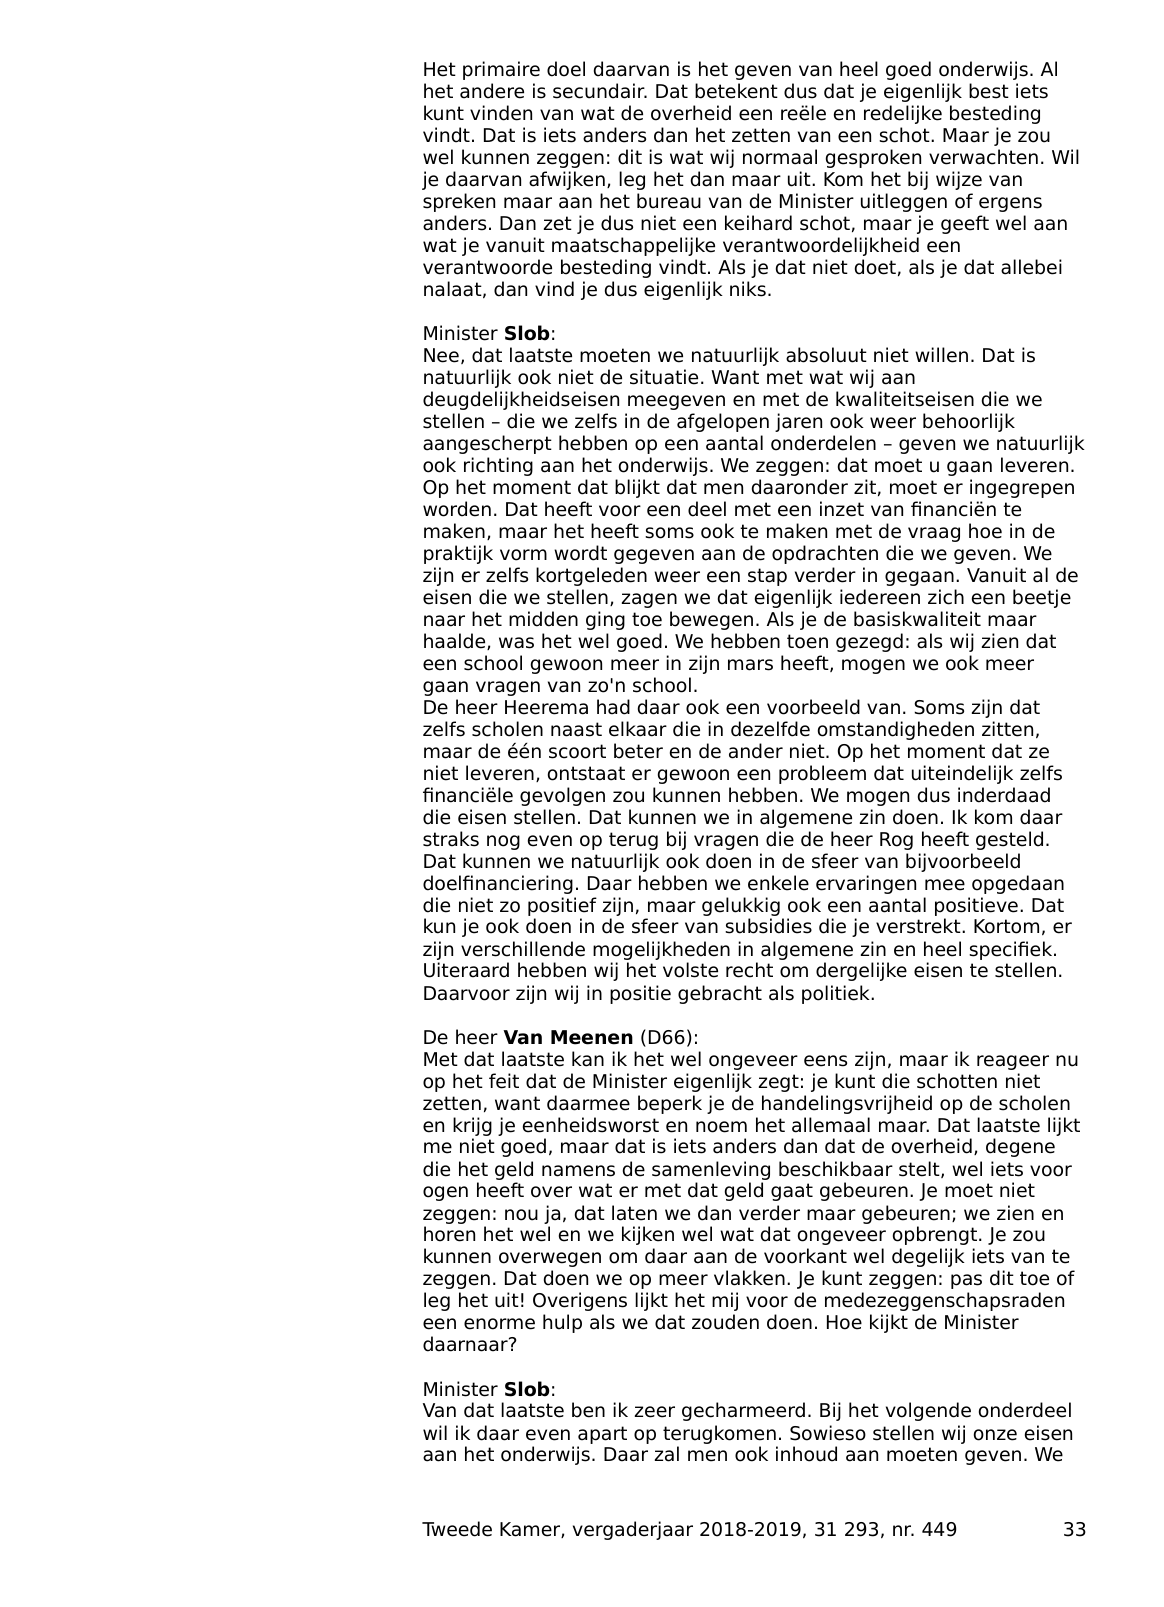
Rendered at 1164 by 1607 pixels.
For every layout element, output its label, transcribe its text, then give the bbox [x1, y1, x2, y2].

text Met dat laatste kan ik het wel ongeveer eens zijn, maar ik reageer nu op het feit dat de Minister eigenlijk zegt: je kunt die schotten niet zetten, want daarmee beperk je de handelingsvrijheid op de scholen en krijg je eenheidsworst en noem het allemaal maar. Dat laatste lijkt me niet goed, maar dat is iets anders dan dat de overheid, degene die het geld namens de samenleving beschikbaar stelt, wel iets voor ogen heeft over wat er met dat geld gaat gebeuren. Je moet niet zeggen: nou ja, dat laten we dan verder maar gebeuren; we zien en horen het wel en we kijken wel wat dat ongeveer opbrengt. Je zou kunnen overwegen om daar aan de voorkant wel degelijk iets van te zeggen. Dat doen we op meer vlakken. Je kunt zeggen: pas dit toe of leg het uit! Overigens lijkt het mij voor de medezeggenschapsraden een enorme hulp als we dat zouden doen. Hoe kijkt de Minister daarnaar? [422, 1048, 1087, 1356]
text Minister Slob: [422, 1378, 1087, 1400]
text Van dat laatste ben ik zeer gecharmeerd. Bij het volgende onderdeel wil ik daar even apart op terugkomen. Sowieso stellen wij onze eisen aan het onderwijs. Daar zal men ook inhoud aan moeten geven. We [422, 1400, 1087, 1466]
text De heer Heerema had daar ook een voorbeeld van. Soms zijn dat zelfs scholen naast elkaar die in dezelfde omstandigheden zitten, maar de één scoort beter en de ander niet. Op het moment dat ze niet leveren, ontstaat er gewoon een probleem dat uiteindelijk zelfs financiële gevolgen zou kunnen hebben. We mogen dus inderdaad die eisen stellen. Dat kunnen we in algemene zin doen. Ik kom daar straks nog even op terug bij vragen die de heer Rog heeft gesteld. Dat kunnen we natuurlijk ook doen in de sfeer van bijvoorbeeld doelfinanciering. Daar hebben we enkele ervaringen mee opgedaan die niet zo positief zijn, maar gelukkig ook een aantal positieve. Dat kun je ook doen in de sfeer van subsidies die je verstrekt. Kortom, er zijn verschillende mogelijkheden in algemene zin en heel specifiek. Uiteraard hebben wij het volste recht om dergelijke eisen te stellen. Daarvoor zijn wij in positie gebracht als politiek. [422, 697, 1087, 1004]
text Nee, dat laatste moeten we natuurlijk absoluut niet willen. Dat is natuurlijk ook niet de situatie. Want met wat wij aan deugdelijkheidseisen meegeven en met de kwaliteitseisen die we stellen – die we zelfs in de afgelopen jaren ook weer behoorlijk aangescherpt hebben op een aantal onderdelen – geven we natuurlijk ook richting aan het onderwijs. We zeggen: dat moet u gaan leveren. Op het moment dat blijkt dat men daaronder zit, moet er ingegrepen worden. Dat heeft voor een deel met een inzet van financiën te maken, maar het heeft soms ook te maken met de vraag hoe in de praktijk vorm wordt gegeven aan de opdrachten die we geven. We zijn er zelfs kortgeleden weer een stap verder in gegaan. Vanuit al de eisen die we stellen, zagen we dat eigenlijk iedereen zich een beetje naar het midden ging toe bewegen. Als je de basiskwaliteit maar haalde, was het wel goed. We hebben toen gezegd: als wij zien dat een school gewoon meer in zijn mars heeft, mogen we ook meer gaan vragen van zo'n school. [422, 345, 1087, 697]
text De heer Van Meenen (D66): [422, 1027, 1087, 1048]
text Het primaire doel daarvan is het geven van heel goed onderwijs. Al het andere is secundair. Dat betekent dus dat je eigenlijk best iets kunt vinden van wat de overheid een reële en redelijke besteding vindt. Dat is iets anders dan het zetten van een schot. Maar je zou wel kunnen zeggen: dit is wat wij normaal gesproken verwachten. Wil je daarvan afwijken, leg het dan maar uit. Kom het bij wijze van spreken maar aan het bureau van de Minister uitleggen of ergens anders. Dan zet je dus niet een keihard schot, maar je geeft wel aan wat je vanuit maatschappelijke verantwoordelijkheid een verantwoorde besteding vindt. Als je dat niet doet, als je dat allebei nalaat, dan vind je dus eigenlijk niks. [422, 59, 1087, 301]
text Minister Slob: [422, 323, 1087, 345]
